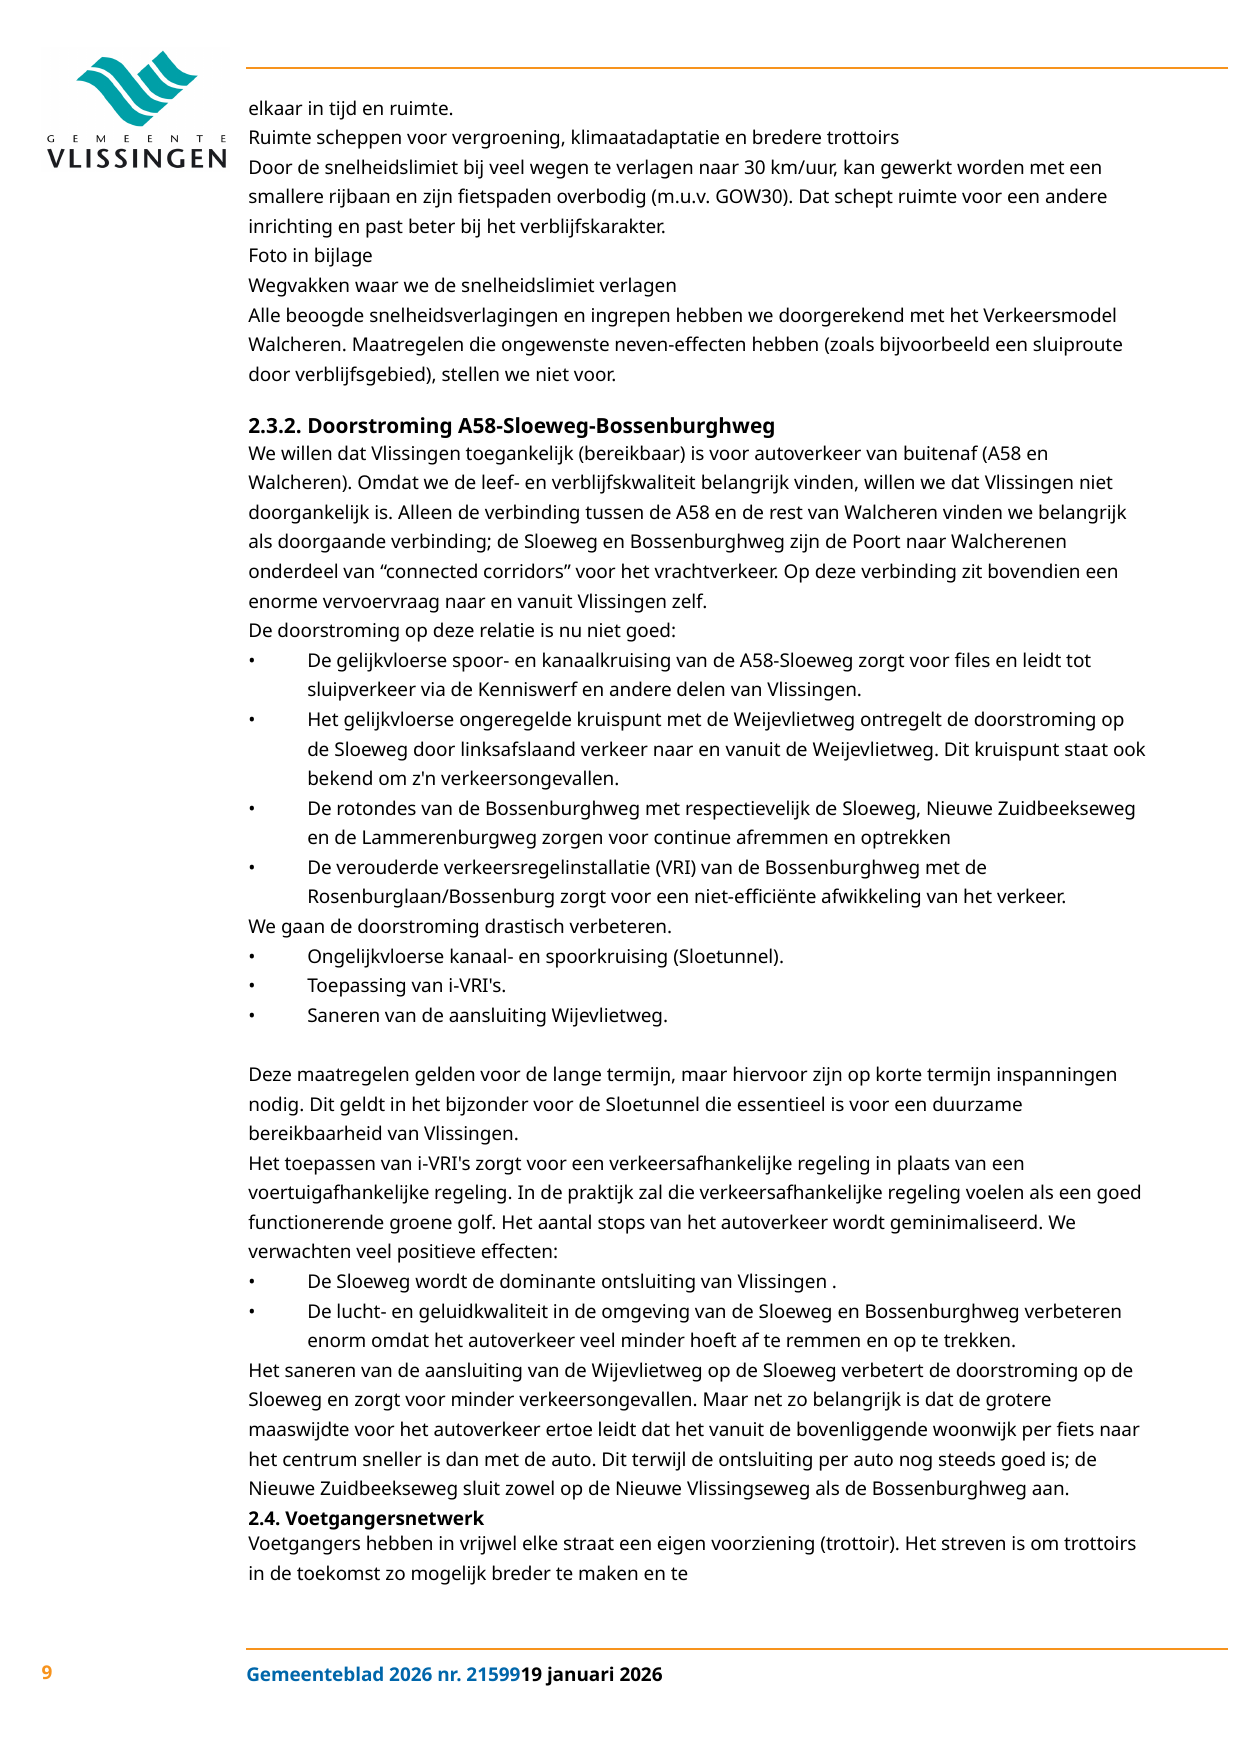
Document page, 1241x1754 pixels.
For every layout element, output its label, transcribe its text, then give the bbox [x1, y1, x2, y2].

list De gelijkvloerse spoor- en kanaalkruising van de A58-Sloeweg zorgt voor ﬁles en leidt tot sluipverkeer via de Kenniswerf en andere delen van Vlissingen. [248, 647, 1152, 702]
text 2.3.2. Doorstroming A58-Sloeweg-Bossenburghweg [248, 411, 1152, 440]
list De verouderde verkeersregelinstallatie (VRI) van de Bossenburghweg met de Rosenburglaan/Bossenburg zorgt voor een niet-eﬃciënte afwikkeling van het verkeer. [248, 854, 1152, 909]
text Deze maatregelen gelden voor de lange termijn, maar hiervoor zijn op korte termijn inspanningen nodig. Dit geldt in het bijzonder voor de Sloetunnel die essentieel is voor een duurzame bereikbaarheid van Vlissingen. [248, 1061, 1152, 1146]
text Het saneren van de aansluiting van de Wijevlietweg op de Sloeweg verbetert de doorstroming op de Sloeweg en zorgt voor minder verkeersongevallen. Maar net zo belangrijk is dat de grotere maaswijdte voor het autoverkeer ertoe leidt dat het vanuit de bovenliggende woonwijk per ﬁets naar het centrum sneller is dan met de auto. Dit terwijl de ontsluiting per auto nog steeds goed is; de Nieuwe Zuidbeekseweg sluit zowel op de Nieuwe Vlissingseweg als de Bossenburghweg aan. [248, 1357, 1152, 1501]
text We willen dat Vlissingen toegankelijk (bereikbaar) is voor autoverkeer van buitenaf (A58 en Walcheren). Omdat we de leef- en verblijfskwaliteit belangrijk vinden, willen we dat Vlissingen niet doorgankelijk is. Alleen de verbinding tussen de A58 en de rest van Walcheren vinden we belangrijk als doorgaande verbinding; de Sloeweg en Bossenburghweg zijn de Poort naar Walcherenen onderdeel van “connected corridors” voor het vrachtverkeer. Op deze verbinding zit bovendien een enorme vervoervraag naar en vanuit Vlissingen zelf. [248, 440, 1152, 613]
text Het toepassen van i-VRI's zorgt voor een verkeersafhankelijke regeling in plaats van een voertuigafhankelijke regeling. In de praktijk zal die verkeersafhankelijke regeling voelen als een goed functionerende groene golf. Het aantal stops van het autoverkeer wordt geminimaliseerd. We verwachten veel positieve eﬀecten: [248, 1150, 1152, 1264]
text Alle beoogde snelheidsverlagingen en ingrepen hebben we doorgerekend met het Verkeersmodel Walcheren. Maatregelen die ongewenste neven-eﬀecten hebben (zoals bijvoorbeeld een sluiproute door verblijfsgebied), stellen we niet voor. [248, 302, 1152, 387]
text elkaar in tijd en ruimte. [248, 95, 1152, 121]
list De Sloeweg wordt de dominante ontsluiting van Vlissingen . [248, 1268, 1152, 1294]
list Ongelijkvloerse kanaal- en spoorkruising (Sloetunnel). [248, 943, 1152, 968]
list De rotondes van de Bossenburghweg met respectievelijk de Sloeweg, Nieuwe Zuidbeekseweg en de Lammerenburgweg zorgen voor continue afremmen en optrekken [248, 795, 1152, 850]
list Toepassing van i-VRI's. [248, 972, 1152, 998]
text Voetgangers hebben in vrijwel elke straat een eigen voorziening (trottoir). Het streven is om trottoirs in de toekomst zo mogelijk breder te maken en te [248, 1531, 1152, 1586]
text De doorstroming op deze relatie is nu niet goed: [248, 617, 1152, 643]
list Saneren van de aansluiting Wijevlietweg. [248, 1002, 1152, 1028]
text 2.4. Voetgangersnetwerk [248, 1505, 1152, 1531]
text We gaan de doorstroming drastisch verbeteren. [248, 913, 1152, 939]
list Het gelijkvloerse ongeregelde kruispunt met de Weijevlietweg ontregelt de doorstroming op de Sloeweg door linksafslaand verkeer naar en vanuit de Weijevlietweg. Dit kruispunt staat ook bekend om z'n verkeersongevallen. [248, 706, 1152, 791]
list De lucht- en geluidkwaliteit in de omgeving van de Sloeweg en Bossenburghweg verbeteren enorm omdat het autoverkeer veel minder hoeft af te remmen en op te trekken. [248, 1298, 1152, 1353]
picture [41, 47, 231, 172]
text Wegvakken waar we de snelheidslimiet verlagen [248, 272, 1152, 298]
text Door de snelheidslimiet bij veel wegen te verlagen naar 30 km/uur, kan gewerkt worden met een smallere rijbaan en zijn ﬁetspaden overbodig (m.u.v. GOW30). Dat schept ruimte voor een andere inrichting en past beter bij het verblijfskarakter. [248, 154, 1152, 239]
text Foto in bijlage [248, 243, 1152, 268]
text Ruimte scheppen voor vergroening, klimaatadaptatie en bredere trottoirs [248, 124, 1152, 150]
